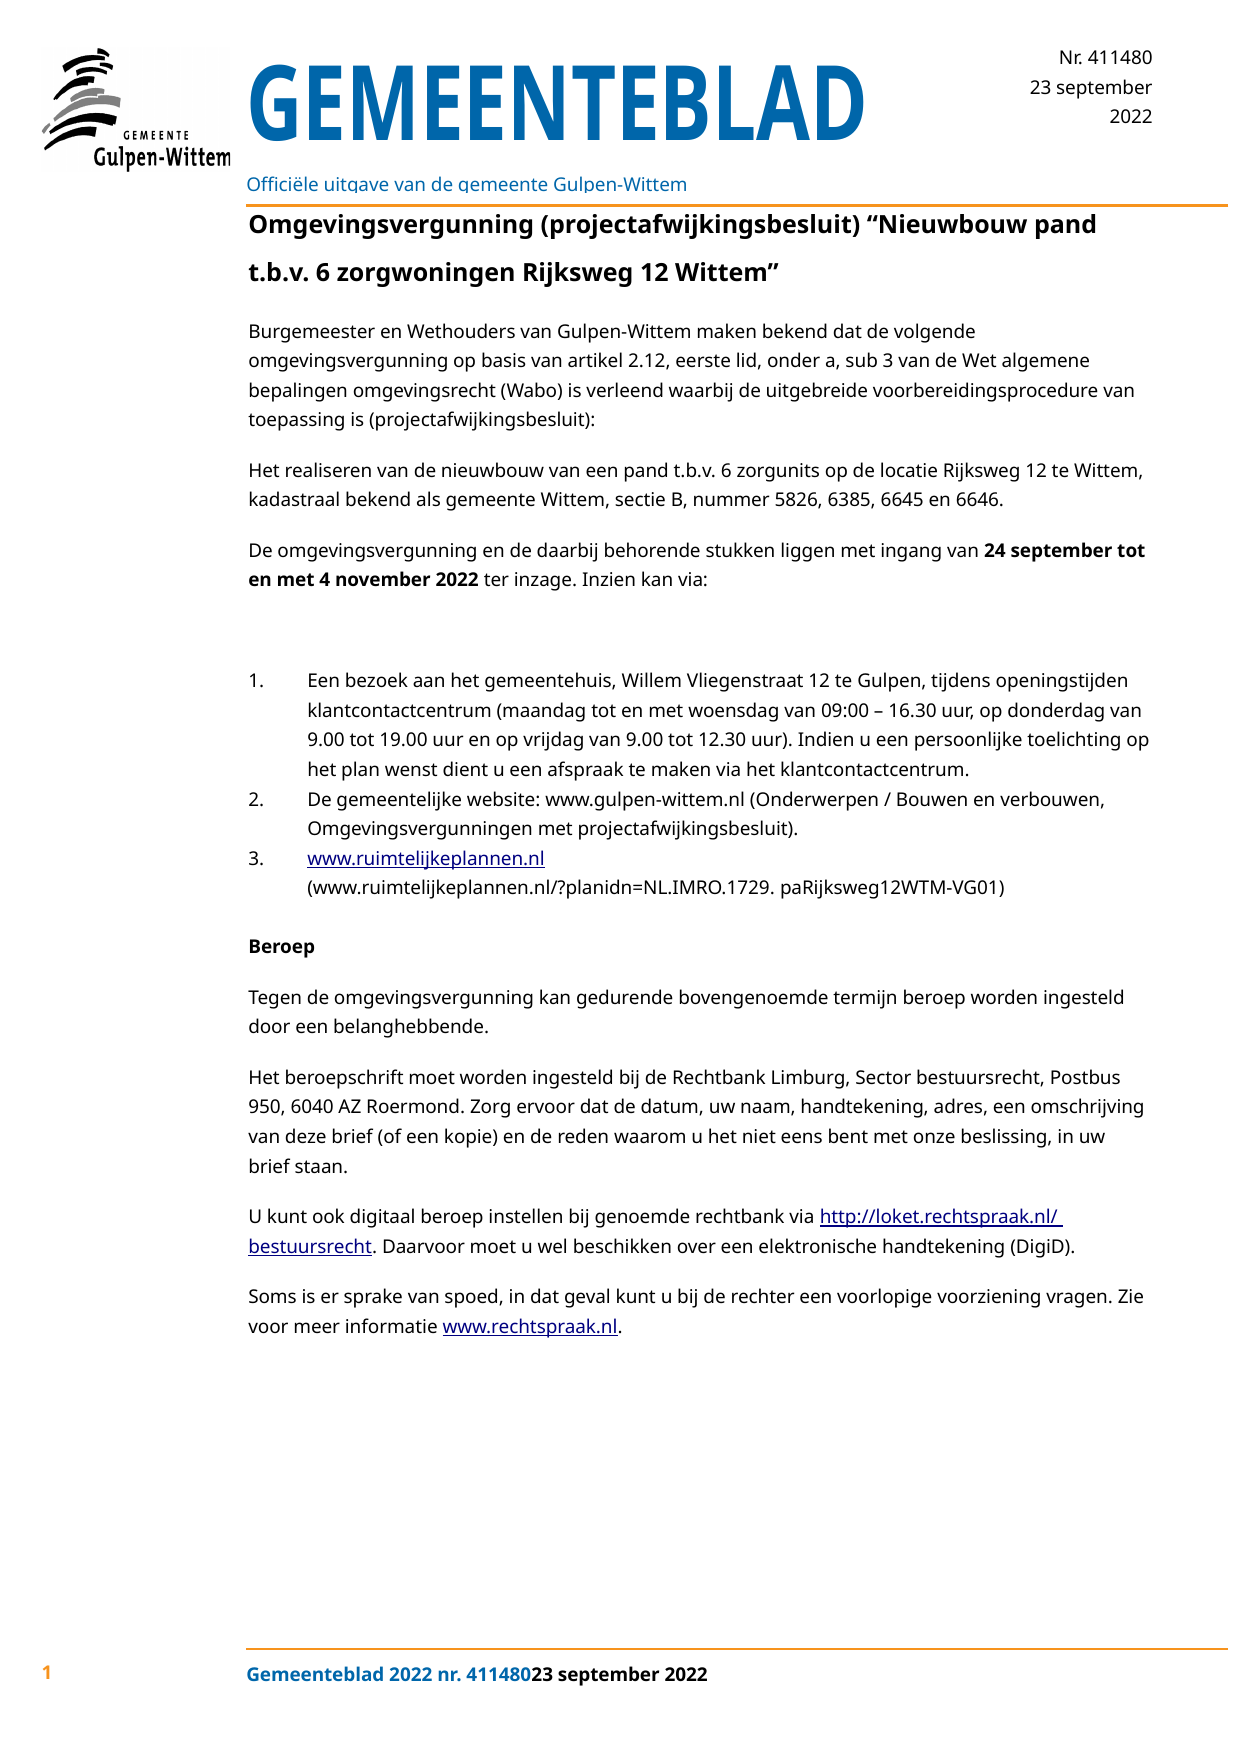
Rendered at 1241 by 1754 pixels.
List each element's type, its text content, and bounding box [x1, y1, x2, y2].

text Beroep [248, 934, 1152, 959]
text Tegen de omgevingsvergunning kan gedurende bovengenoemde termijn beroep worden ingesteld door een belanghebbende. [248, 984, 1152, 1039]
picture [41, 47, 231, 172]
text De omgevingsvergunning en de daarbij behorende stukken liggen met ingang van 24 september tot en met 4 november 2022 ter inzage. Inzien kan via: [248, 537, 1152, 592]
text Het beroepschrift moet worden ingesteld bij de Rechtbank Limburg, Sector bestuursrecht, Postbus 950, 6040 AZ Roermond. Zorg ervoor dat de datum, uw naam, handtekening, adres, een omschrijving van deze brief (of een kopie) en de reden waarom u het niet eens bent met onze beslissing, in uw brief staan. [248, 1064, 1152, 1179]
list www.ruimtelijkeplannen.nl [248, 845, 1152, 871]
list De gemeentelijke website: www.gulpen-wittem.nl (Onderwerpen / Bouwen en verbouwen, Omgevingsvergunningen met projectafwijkingsbesluit). [248, 786, 1152, 841]
text Soms is er sprake van spoed, in dat geval kunt u bij de rechter een voorlopige voorziening vragen. Zie voor meer informatie www.rechtspraak.nl. [248, 1283, 1152, 1339]
text Burgemeester en Wethouders van Gulpen-Wittem maken bekend dat de volgende omgevingsvergunning op basis van artikel 2.12, eerste lid, onder a, sub 3 van de Wet algemene bepalingen omgevingsrecht (Wabo) is verleend waarbij de uitgebreide voorbereidingsprocedure van toepassing is (projectafwijkingsbesluit): [248, 318, 1152, 432]
text Het realiseren van de nieuwbouw van een pand t.b.v. 6 zorgunits op de locatie Rijksweg 12 te Wittem, kadastraal bekend als gemeente Wittem, sectie B, nummer 5826, 6385, 6645 en 6646. [248, 457, 1152, 512]
text U kunt ook digitaal beroep instellen bij genoemde rechtbank via http://loket.rechtspraak.nl/ bestuursrecht. Daarvoor moet u wel beschikken over een elektronische handtekening (DigiD). [248, 1203, 1152, 1259]
list Een bezoek aan het gemeentehuis, Willem Vliegenstraat 12 te Gulpen, tijdens openingstijden klantcontactcentrum (maandag tot en met woensdag van 09:00 – 16.30 uur, op donderdag van 9.00 tot 19.00 uur en op vrijdag van 9.00 tot 12.30 uur). Indien u een persoonlijke toelichting op het plan wenst dient u een afspraak te maken via het klantcontactcentrum. [248, 667, 1152, 782]
list (www.ruimtelijkeplannen.nl/?planidn=NL.IMRO.1729. paRijksweg12WTM-VG01) [248, 874, 1152, 900]
text Omgevingsvergunning (projectafwijkingsbesluit) “Nieuwbouw pand t.b.v. 6 zorgwoningen Rijksweg 12 Wittem” [248, 207, 1152, 288]
